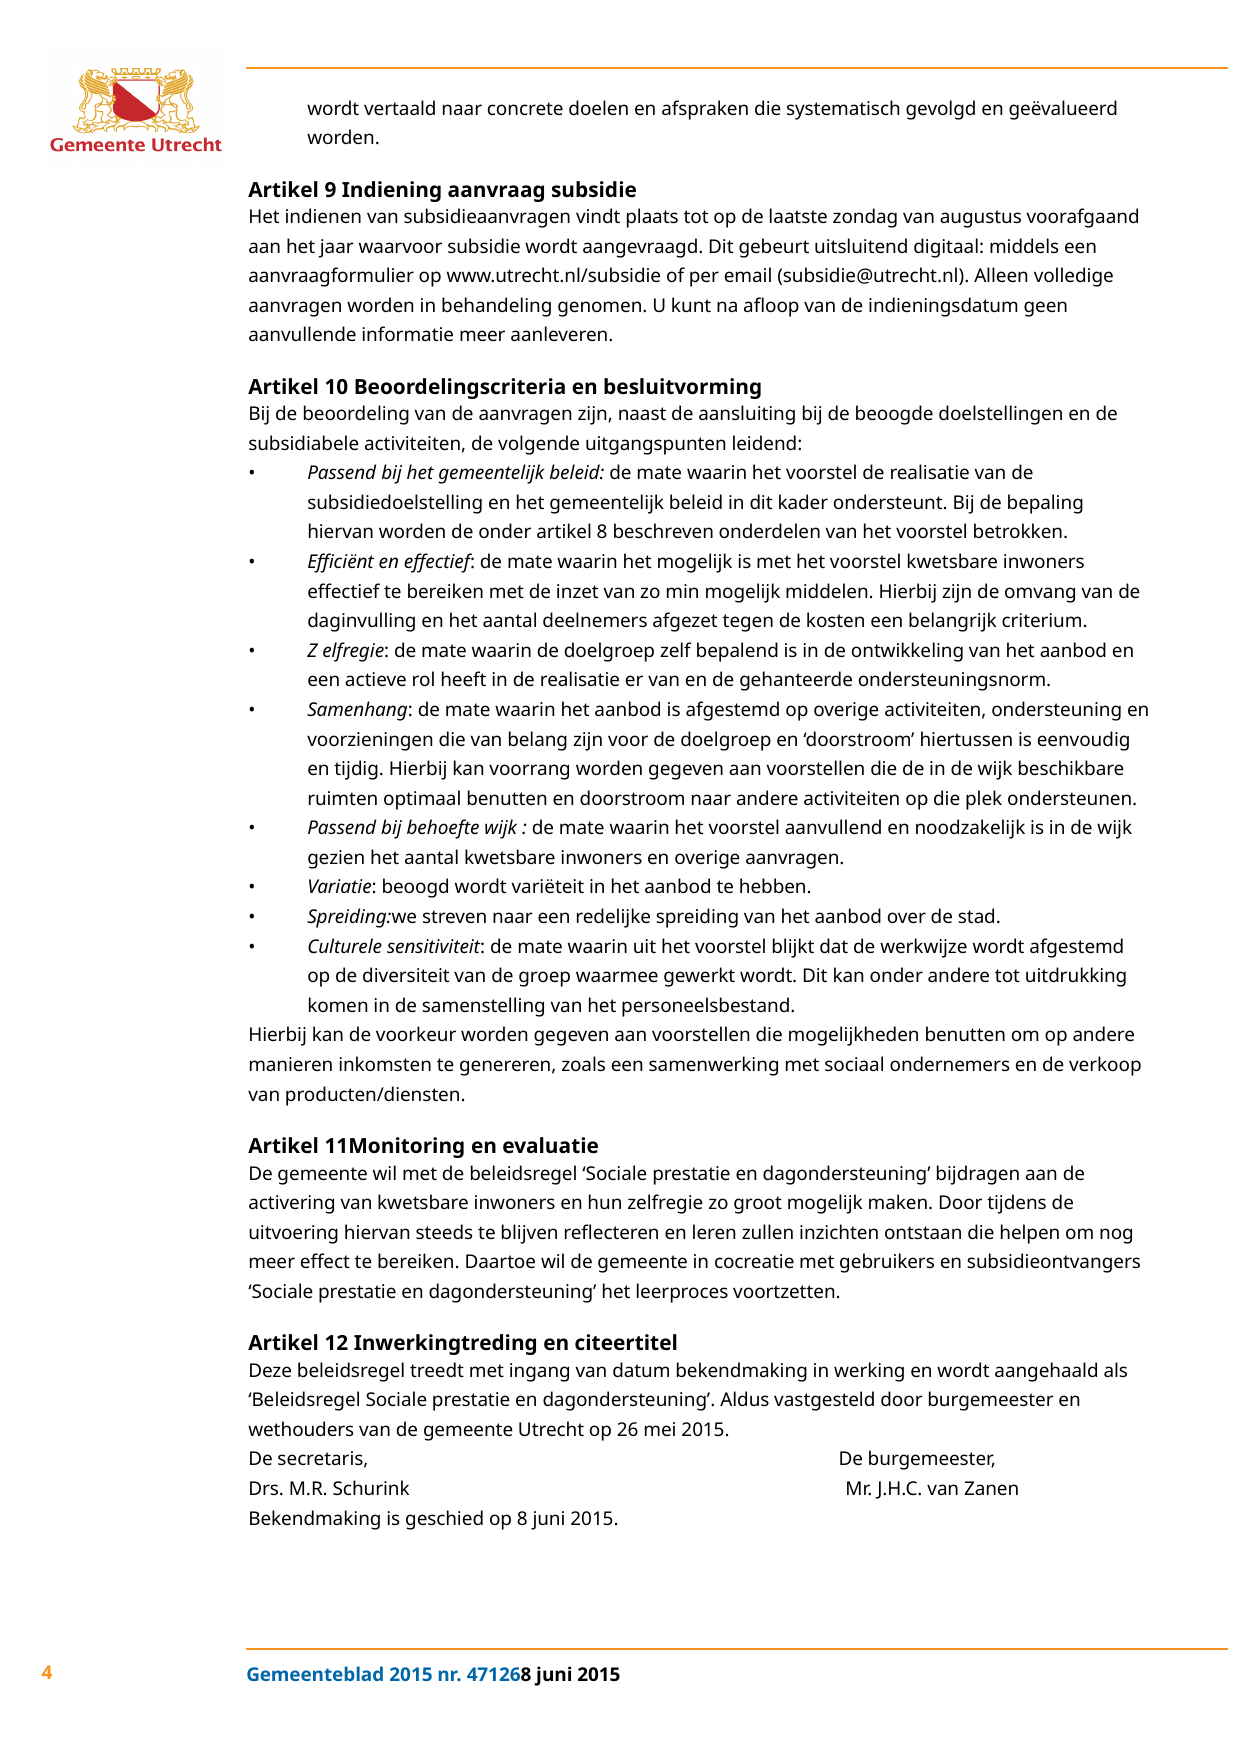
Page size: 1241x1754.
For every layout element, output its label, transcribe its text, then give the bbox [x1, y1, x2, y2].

text Bekendmaking is geschied op 8 juni 2015. [248, 1505, 1152, 1531]
text Bij de beoordeling van de aanvragen zijn, naast de aansluiting bij de beoogde doelstellingen en de subsidiabele activiteiten, de volgende uitgangspunten leidend: [248, 400, 1152, 456]
text Deze beleidsregel treedt met ingang van datum bekendmaking in werking en wordt aangehaald als ‘Beleidsregel Sociale prestatie en dagondersteuning’. Aldus vastgesteld door burgemeester en wethouders van de gemeente Utrecht op 26 mei 2015. [248, 1357, 1152, 1442]
text De gemeente wil met de beleidsregel ‘Sociale prestatie en dagondersteuning’ bijdragen aan de activering van kwetsbare inwoners en hun zelfregie zo groot mogelijk maken. Door tijdens de uitvoering hiervan steeds te blijven reflecteren en leren zullen inzichten ontstaan die helpen om nog meer effect te bereiken. Daartoe wil de gemeente in cocreatie met gebruikers en subsidieontvangers ‘Sociale prestatie en dagondersteuning’ het leerproces voortzetten. [248, 1160, 1152, 1304]
list Efficiënt en effectief: de mate waarin het mogelijk is met het voorstel kwetsbare inwoners effectief te bereiken met de inzet van zo min mogelijk middelen. Hierbij zijn de omvang van de daginvulling en het aantal deelnemers afgezet tegen de kosten een belangrijk criterium. [248, 548, 1152, 633]
text Artikel 10 Beoordelingscriteria en besluitvorming [248, 372, 1152, 400]
list wordt vertaald naar concrete doelen en afspraken die systematisch gevolgd en geëvalueerd worden. [248, 95, 1152, 150]
picture [41, 47, 231, 172]
text De secretaris, De burgemeester, [248, 1446, 1152, 1471]
text Drs. M.R. Schurink Mr. J.H.C. van Zanen [248, 1475, 1152, 1501]
text Hierbij kan de voorkeur worden gegeven aan voorstellen die mogelijkheden benutten om op andere manieren inkomsten te genereren, zoals een samenwerking met sociaal ondernemers en de verkoop van producten/diensten. [248, 1022, 1152, 1107]
list Spreiding:we streven naar een redelijke spreiding van het aanbod over de stad. [248, 903, 1152, 929]
text Artikel 9 Indiening aanvraag subsidie [248, 175, 1152, 203]
text Het indienen van subsidieaanvragen vindt plaats tot op de laatste zondag van augustus voorafgaand aan het jaar waarvoor subsidie wordt aangevraagd. Dit gebeurt uitsluitend digitaal: middels een aanvraagformulier op www.utrecht.nl/subsidie of per email (subsidie@utrecht.nl). Alleen volledige aanvragen worden in behandeling genomen. U kunt na afloop van de indieningsdatum geen aanvullende informatie meer aanleveren. [248, 203, 1152, 347]
list Passend bij behoefte wijk : de mate waarin het voorstel aanvullend en noodzakelijk is in de wijk gezien het aantal kwetsbare inwoners en overige aanvragen. [248, 814, 1152, 870]
text Artikel 11Monitoring en evaluatie [248, 1131, 1152, 1160]
list Z elfregie: de mate waarin de doelgroep zelf bepalend is in de ontwikkeling van het aanbod en een actieve rol heeft in de realisatie er van en de gehanteerde ondersteuningsnorm. [248, 637, 1152, 692]
text Artikel 12 Inwerkingtreding en citeertitel [248, 1328, 1152, 1357]
list Variatie: beoogd wordt variëteit in het aanbod te hebben. [248, 874, 1152, 899]
list Culturele sensitiviteit: de mate waarin uit het voorstel blijkt dat de werkwijze wordt afgestemd op de diversiteit van de groep waarmee gewerkt wordt. Dit kan onder andere tot uitdrukking komen in de samenstelling van het personeelsbestand. [248, 933, 1152, 1018]
list Passend bij het gemeentelijk beleid: de mate waarin het voorstel de realisatie van de subsidiedoelstelling en het gemeentelijk beleid in dit kader ondersteunt. Bij de bepaling hiervan worden de onder artikel 8 beschreven onderdelen van het voorstel betrokken. [248, 459, 1152, 544]
list Samenhang: de mate waarin het aanbod is afgestemd op overige activiteiten, ondersteuning en voorzieningen die van belang zijn voor de doelgroep en ‘doorstroom’ hiertussen is eenvoudig en tijdig. Hierbij kan voorrang worden gegeven aan voorstellen die de in de wijk beschikbare ruimten optimaal benutten en doorstroom naar andere activiteiten op die plek ondersteunen. [248, 696, 1152, 811]
